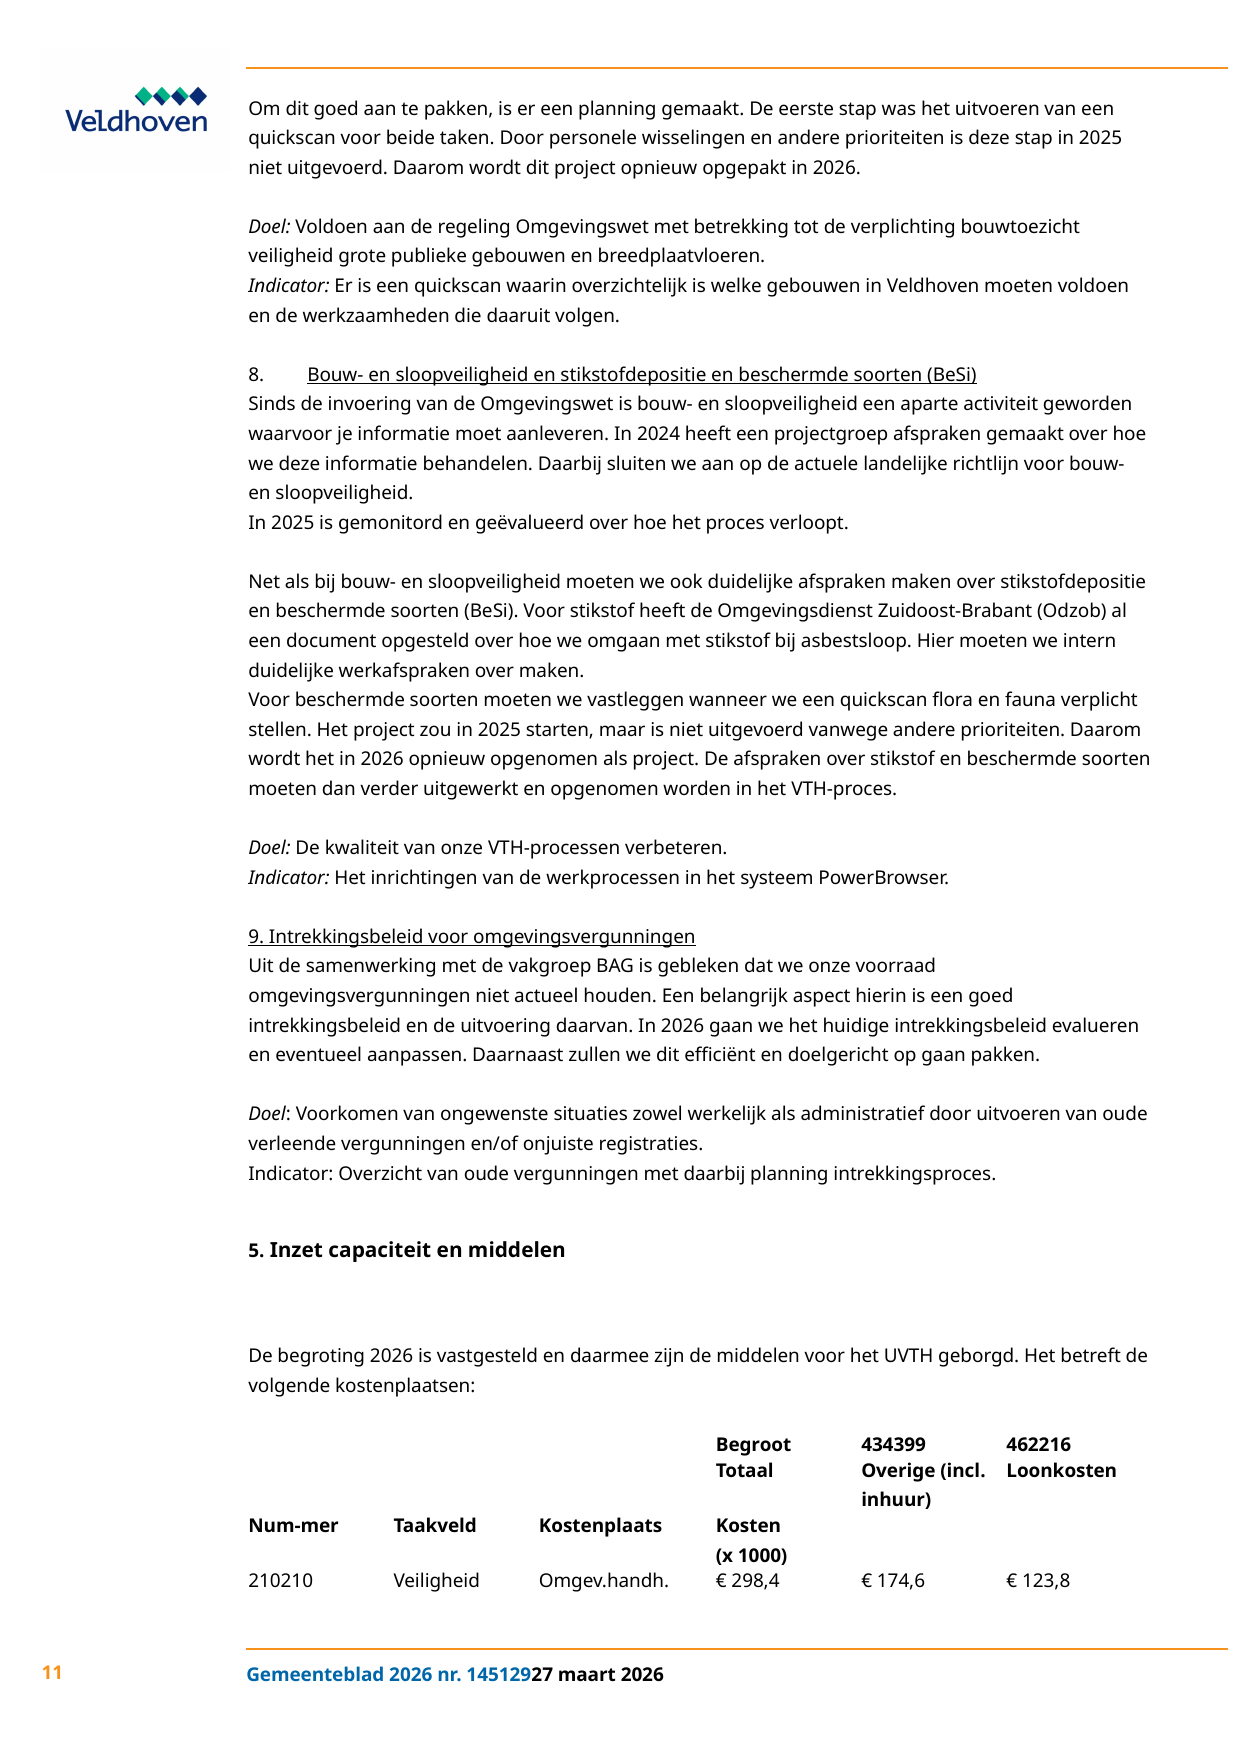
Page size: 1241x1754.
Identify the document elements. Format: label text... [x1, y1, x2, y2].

table_cell [1006, 1512, 1152, 1567]
table_cell 210210 [248, 1568, 393, 1593]
table_cell Taakveld [393, 1512, 539, 1567]
table_cell Veiligheid [393, 1568, 539, 1593]
table_cell [539, 1457, 716, 1512]
table_header Begroot [716, 1431, 861, 1457]
table_cell € 123,8 [1006, 1568, 1152, 1593]
table_header [248, 1431, 393, 1457]
text Voor beschermde soorten moeten we vastleggen wanneer we een quickscan flora en fauna verplicht stellen. Het project zou in 2025 starten, maar is niet uitgevoerd vanwege andere prioriteiten. Daarom wordt het in 2026 opnieuw opgenomen als project. De afspraken over stikstof en beschermde soorten moeten dan verder uitgewerkt en opgenomen worden in het VTH-proces. [248, 686, 1152, 801]
table_cell Kosten (x 1000) [716, 1512, 861, 1567]
table_header 434399 [861, 1431, 1006, 1457]
table_cell Num-mer [248, 1512, 393, 1567]
table_cell [393, 1457, 539, 1512]
text Doel: De kwaliteit van onze VTH-processen verbeteren. [248, 834, 1152, 860]
text Uit de samenwerking met de vakgroep BAG is gebleken dat we onze voorraad omgevingsvergunningen niet actueel houden. Een belangrijk aspect hierin is een goed intrekkingsbeleid en de uitvoering daarvan. In 2026 gaan we het huidige intrekkingsbeleid evalueren en eventueel aanpassen. Daarnaast zullen we dit efficiënt en doelgericht op gaan pakken. [248, 953, 1152, 1067]
text Om dit goed aan te pakken, is er een planning gemaakt. De eerste stap was het uitvoeren van een quickscan voor beide taken. Door personele wisselingen en andere prioriteiten is deze stap in 2025 niet uitgevoerd. Daarom wordt dit project opnieuw opgepakt in 2026. [248, 95, 1152, 180]
table_cell Loonkosten [1006, 1457, 1152, 1512]
table_cell [248, 1457, 393, 1512]
list Bouw- en sloopveiligheid en stikstofdepositie en beschermde soorten (BeSi) [248, 361, 1152, 387]
text Doel: Voorkomen van ongewenste situaties zowel werkelijk als administratief door uitvoeren van oude verleende vergunningen en/of onjuiste registraties. [248, 1101, 1152, 1156]
table_cell [861, 1512, 1006, 1567]
table_cell Totaal [716, 1457, 861, 1512]
table_header [393, 1431, 539, 1457]
table_cell € 298,4 [716, 1568, 861, 1593]
picture [41, 47, 231, 172]
table_cell Kostenplaats [539, 1512, 716, 1567]
text Indicator: Overzicht van oude vergunningen met daarbij planning intrekkingsproces. [248, 1160, 1152, 1186]
table_cell € 174,6 [861, 1568, 1006, 1593]
text Doel: Voldoen aan de regeling Omgevingswet met betrekking tot de verplichting bouwtoezicht veiligheid grote publieke gebouwen en breedplaatvloeren. [248, 213, 1152, 268]
text Indicator: Er is een quickscan waarin overzichtelijk is welke gebouwen in Veldhoven moeten voldoen en de werkzaamheden die daaruit volgen. [248, 272, 1152, 328]
text Indicator: Het inrichtingen van de werkprocessen in het systeem PowerBrowser. [248, 864, 1152, 890]
table_cell Omgev.handh. [539, 1568, 716, 1593]
text Sinds de invoering van de Omgevingswet is bouw- en sloopveiligheid een aparte activiteit geworden waarvoor je informatie moet aanleveren. In 2024 heeft een projectgroep afspraken gemaakt over hoe we deze informatie behandelen. Daarbij sluiten we aan op de actuele landelijke richtlijn voor bouw- en sloopveiligheid. [248, 391, 1152, 505]
table_header 462216 [1006, 1431, 1152, 1457]
text 9. Intrekkingsbeleid voor omgevingsvergunningen [248, 923, 1152, 949]
text 5. Inzet capaciteit en middelen [248, 1235, 1152, 1263]
text Net als bij bouw- en sloopveiligheid moeten we ook duidelijke afspraken maken over stikstofdepositie en beschermde soorten (BeSi). Voor stikstof heeft de Omgevingsdienst Zuidoost-Brabant (Odzob) al een document opgesteld over hoe we omgaan met stikstof bij asbestsloop. Hier moeten we intern duidelijke werkafspraken over maken. [248, 568, 1152, 683]
table_header [539, 1431, 716, 1457]
table_cell Overige (incl. inhuur) [861, 1457, 1006, 1512]
text In 2025 is gemonitord en geëvalueerd over hoe het proces verloopt. [248, 509, 1152, 535]
text De begroting 2026 is vastgesteld en daarmee zijn de middelen voor het UVTH geborgd. Het betreft de volgende kostenplaatsen: [248, 1342, 1152, 1398]
